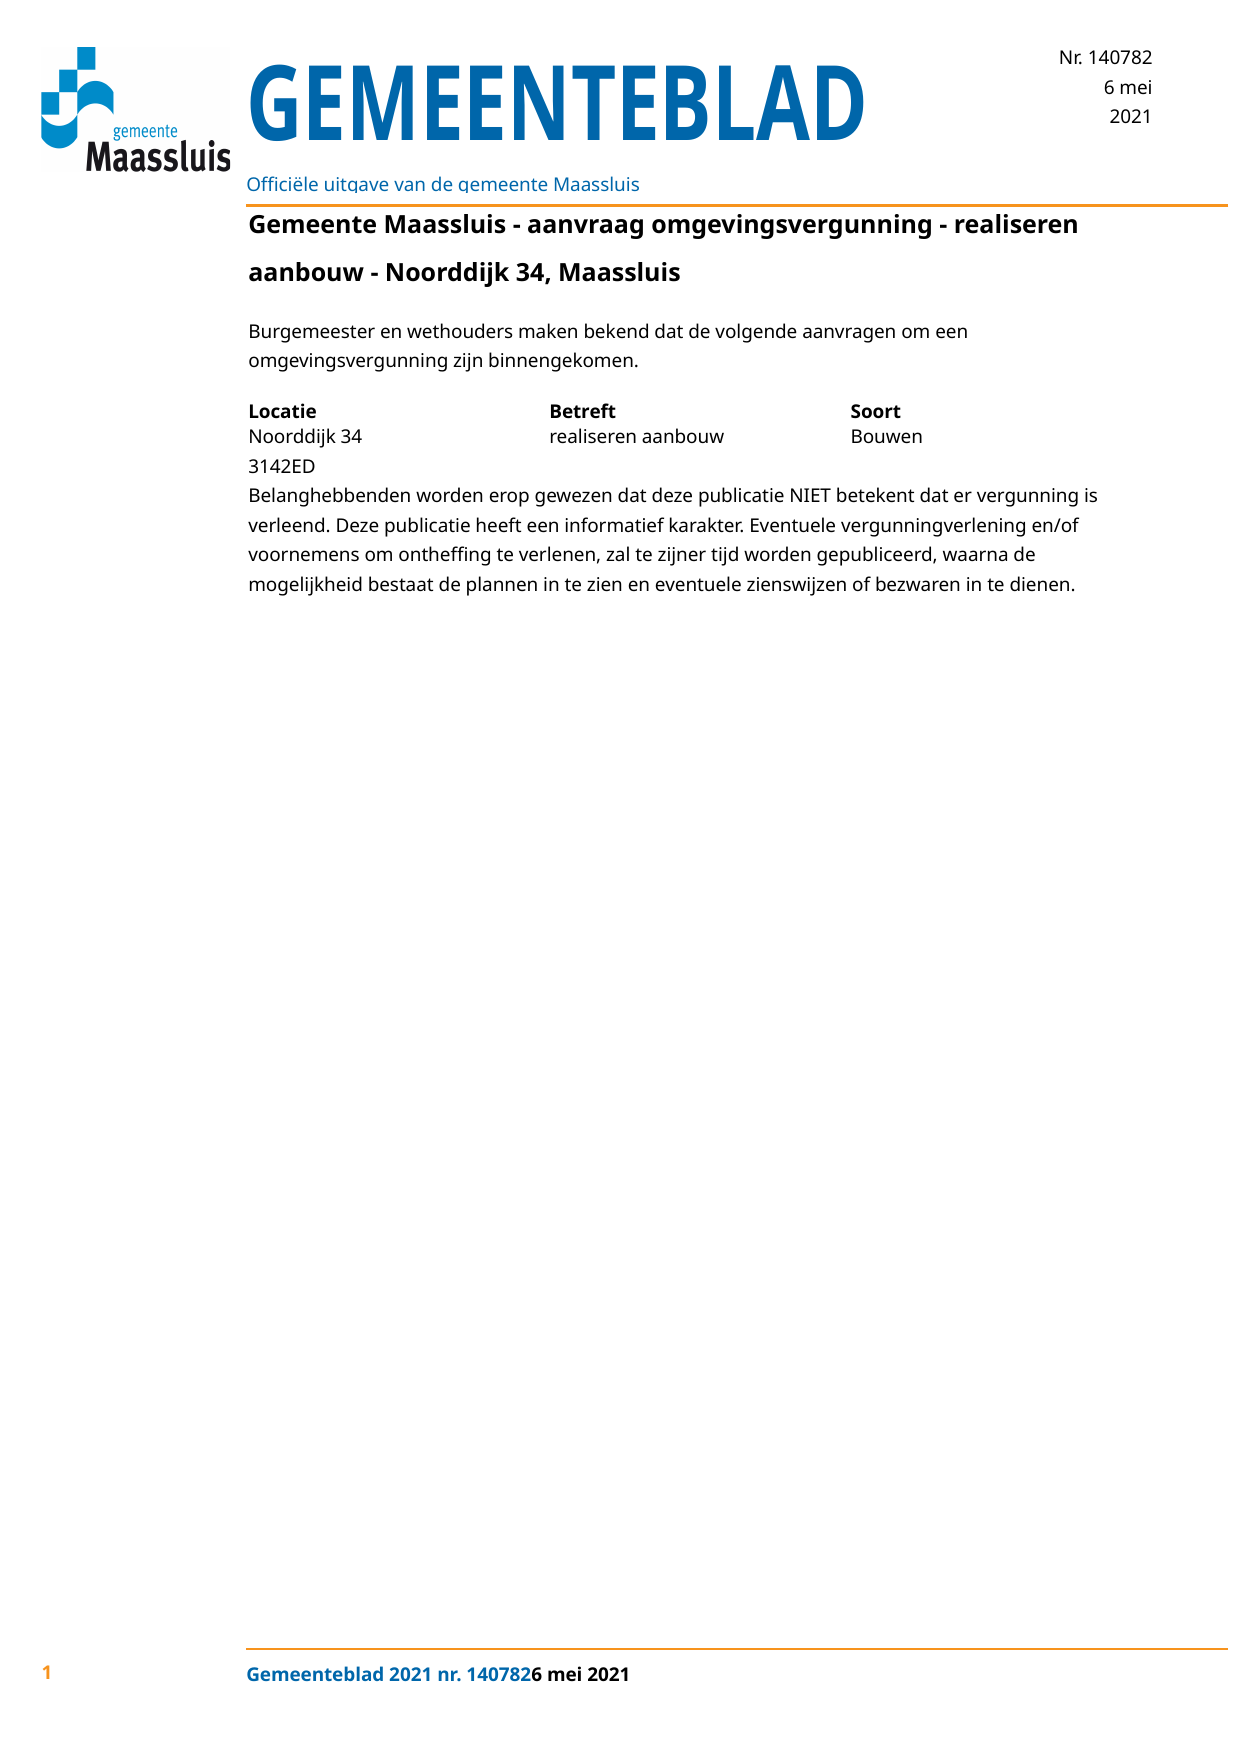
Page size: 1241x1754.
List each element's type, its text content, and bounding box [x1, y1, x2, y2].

table_header Locatie [248, 398, 549, 424]
text Burgemeester en wethouders maken bekend dat de volgende aanvragen om een omgevingsvergunning zijn binnengekomen. [248, 318, 1152, 373]
text Belanghebbenden worden erop gewezen dat deze publicatie NIET betekent dat er vergunning is verleend. Deze publicatie heeft een informatief karakter. Eventuele vergunningverlening en/of voornemens om ontheffing te verlenen, zal te zijner tijd worden gepubliceerd, waarna de mogelijkheid bestaat de plannen in te zien en eventuele zienswijzen of bezwaren in te dienen. [248, 482, 1152, 597]
table_cell Noorddijk 34 3142ED [248, 424, 549, 479]
table_header Betreft [549, 398, 850, 424]
picture [41, 47, 231, 172]
table_cell realiseren aanbouw [549, 424, 850, 479]
table_header Soort [850, 398, 1152, 424]
picture [41, 47, 77, 92]
table_cell Bouwen [850, 424, 1152, 479]
text Gemeente Maassluis - aanvraag omgevingsvergunning - realiseren aanbouw - Noorddijk 34, Maassluis [248, 207, 1152, 288]
